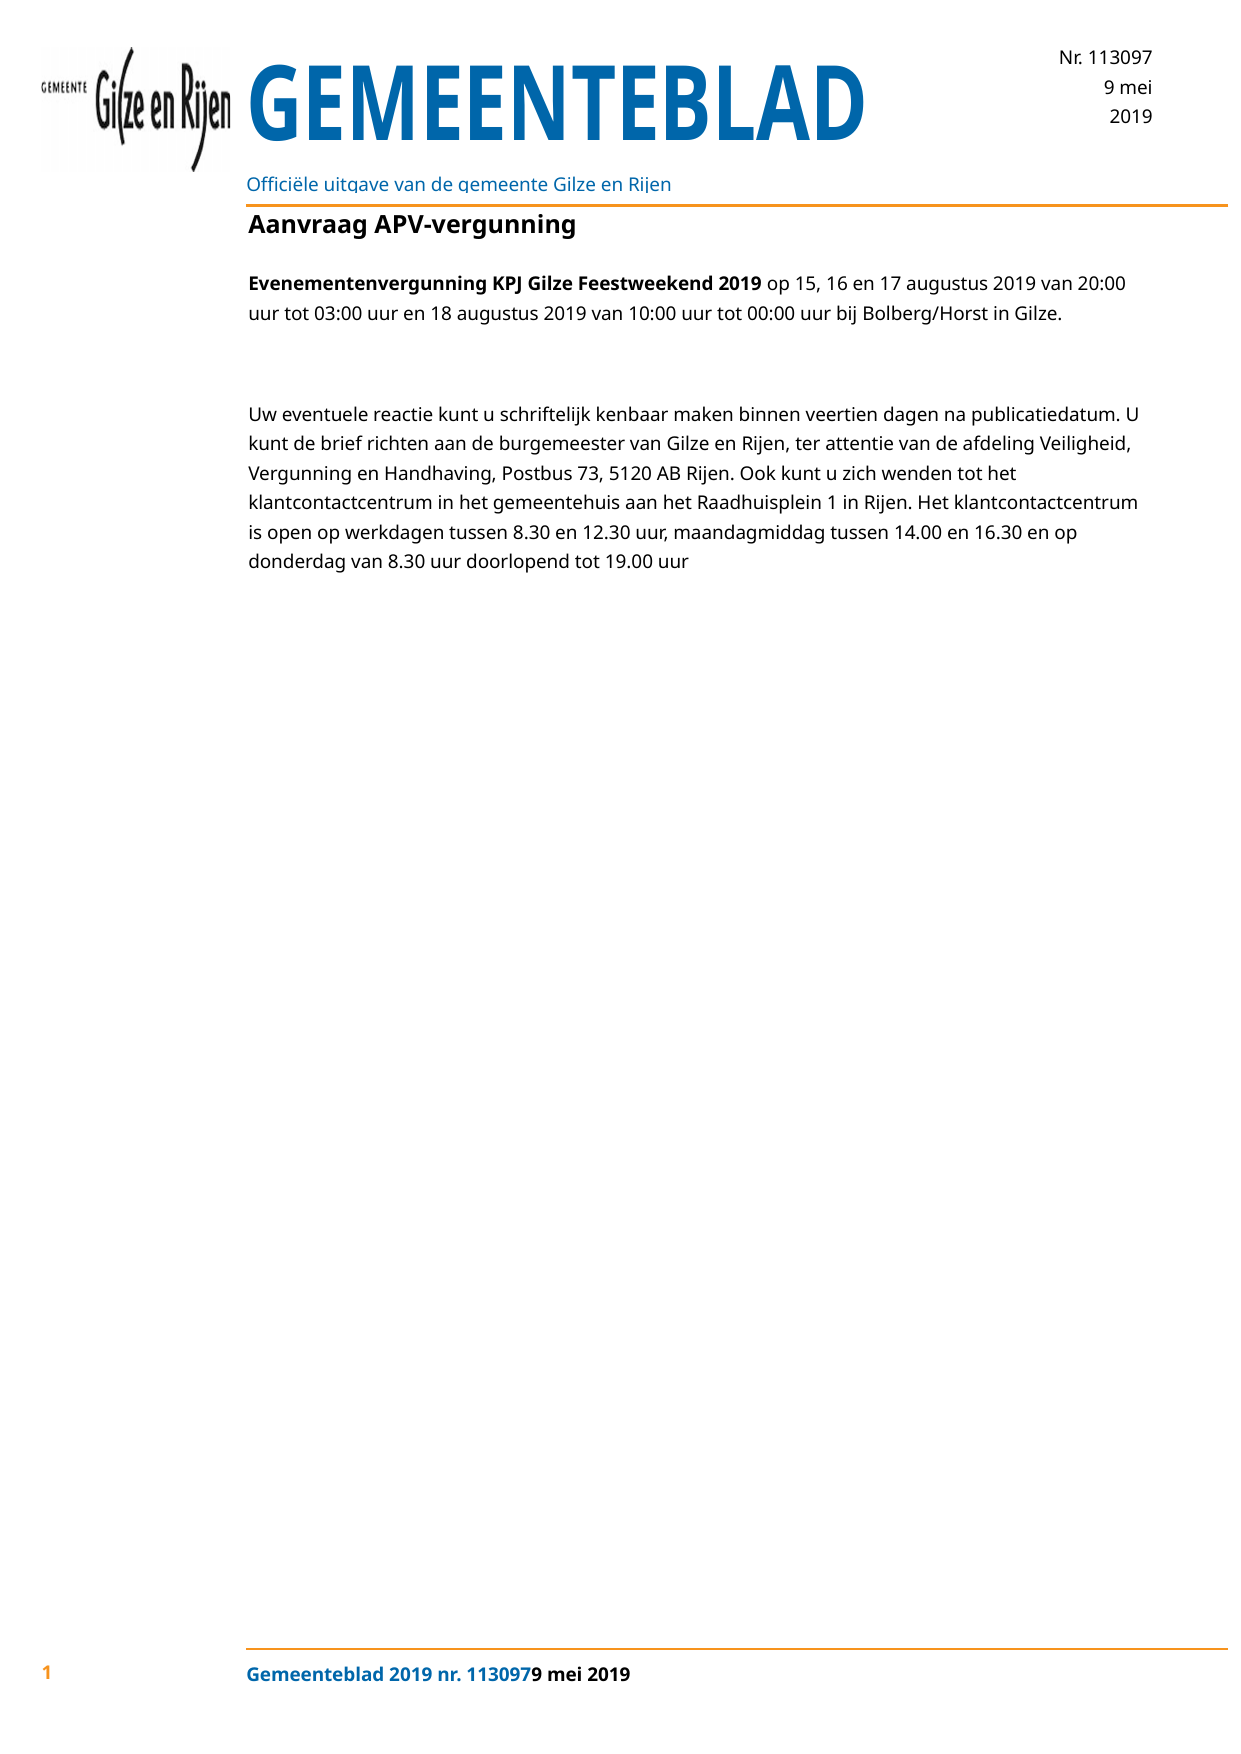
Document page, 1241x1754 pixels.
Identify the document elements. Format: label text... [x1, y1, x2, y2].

picture [41, 47, 231, 172]
text Evenementenvergunning KPJ Gilze Feestweekend 2019 op 15, 16 en 17 augustus 2019 van 20:00 uur tot 03:00 uur en 18 augustus 2019 van 10:00 uur tot 00:00 uur bij Bolberg/Horst in Gilze. [248, 270, 1152, 326]
text Uw eventuele reactie kunt u schriftelijk kenbaar maken binnen veertien dagen na publicatiedatum. U kunt de brief richten aan de burgemeester van Gilze en Rijen, ter attentie van de afdeling Veiligheid, Vergunning en Handhaving, Postbus 73, 5120 AB Rijen. Ook kunt u zich wenden tot het klantcontactcentrum in het gemeentehuis aan het Raadhuisplein 1 in Rijen. Het klantcontactcentrum is open op werkdagen tussen 8.30 en 12.30 uur, maandagmiddag tussen 14.00 en 16.30 en op donderdag van 8.30 uur doorlopend tot 19.00 uur [248, 401, 1152, 574]
text Aanvraag APV-vergunning [248, 207, 1152, 241]
